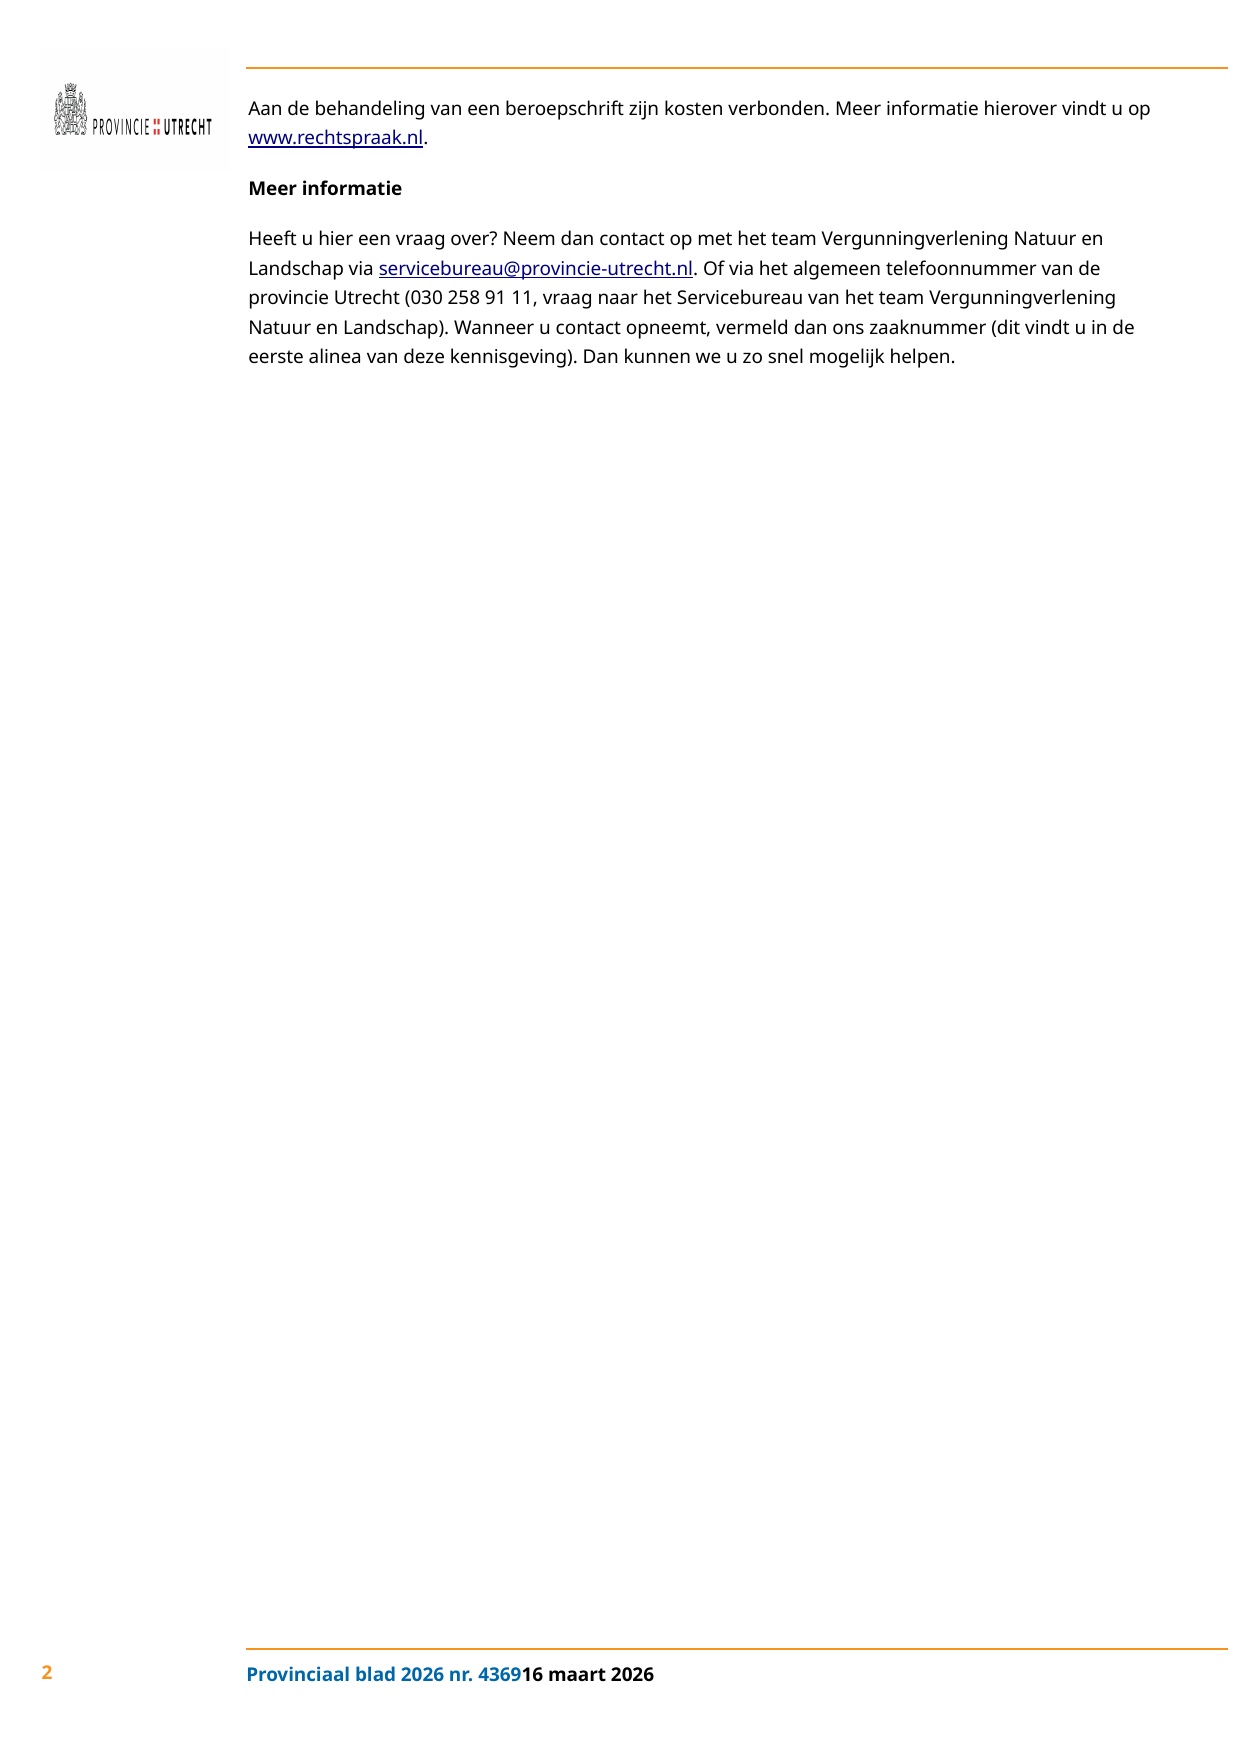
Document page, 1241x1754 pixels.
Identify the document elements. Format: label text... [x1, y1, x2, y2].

text Heeft u hier een vraag over? Neem dan contact op met het team Vergunningverlening Natuur en Landschap via servicebureau@provincie-utrecht.nl. Of via het algemeen telefoonnummer van de provincie Utrecht (030 258 91 11, vraag naar het Servicebureau van het team Vergunningverlening Natuur en Landschap). Wanneer u contact opneemt, vermeld dan ons zaaknummer (dit vindt u in de eerste alinea van deze kennisgeving). Dan kunnen we u zo snel mogelijk helpen. [248, 225, 1152, 369]
text Aan de behandeling van een beroepschrift zijn kosten verbonden. Meer informatie hierover vindt u op www.rechtspraak.nl. [248, 95, 1152, 150]
picture [41, 47, 231, 172]
text Meer informatie [248, 175, 1152, 201]
